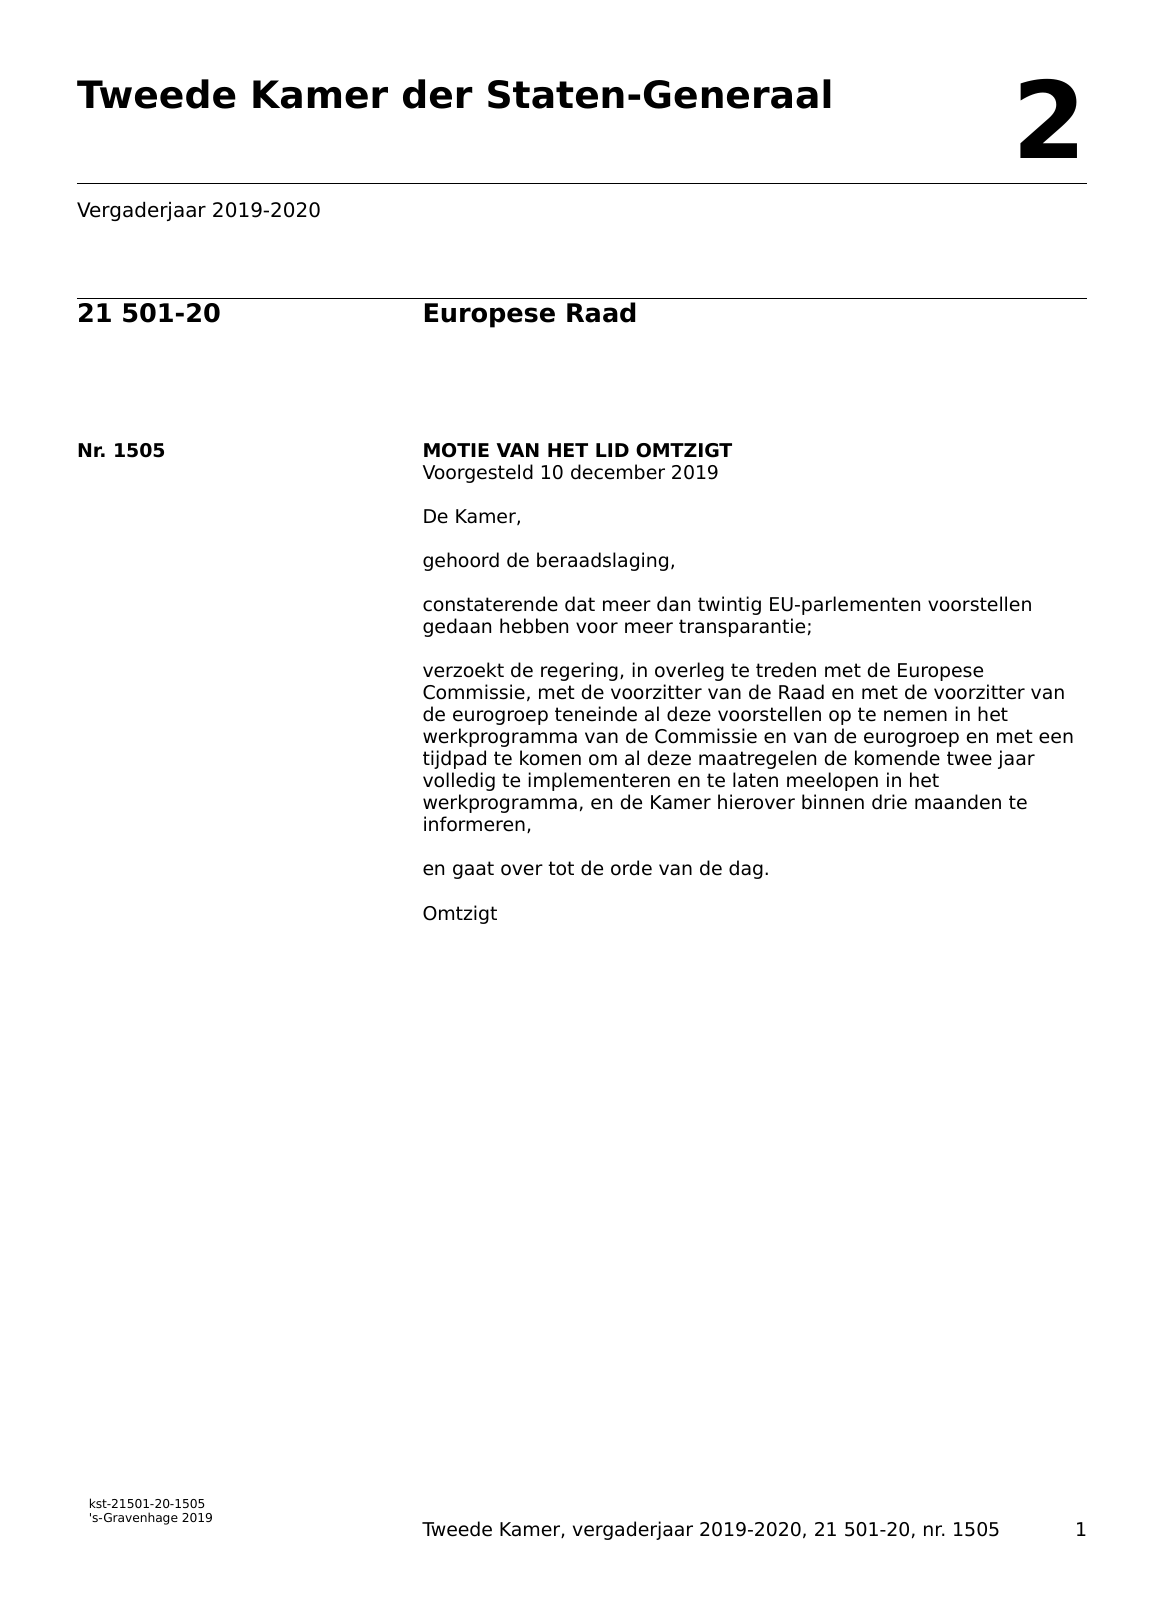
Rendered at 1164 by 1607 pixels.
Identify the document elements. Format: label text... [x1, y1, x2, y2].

text constaterende dat meer dan twintig EU-parlementen voorstellen gedaan hebben voor meer transparantie; [422, 594, 1087, 638]
table_header 2 [886, 59, 1087, 183]
text 's-Gravenhage 2019 [88, 1511, 323, 1525]
text verzoekt de regering, in overleg te treden met de Europese Commissie, met de voorzitter van de Raad en met de voorzitter van de eurogroep teneinde al deze voorstellen op te nemen in het werkprogramma van de Commissie en van de eurogroep en met een tijdpad te komen om al deze maatregelen de komende twee jaar volledig te implementeren en te laten meelopen in het werkprogramma, en de Kamer hierover binnen drie maanden te informeren, [422, 660, 1087, 836]
table_header Tweede Kamer der Staten-Generaal [77, 59, 886, 183]
text Voorgesteld 10 december 2019 [422, 462, 1087, 484]
text De Kamer, [422, 506, 1087, 528]
text gehoord de beraadslaging, [422, 550, 1087, 572]
text en gaat over tot de orde van de dag. [422, 858, 1087, 880]
text kst-21501-20-1505 [88, 1497, 323, 1511]
text Omtzigt [422, 902, 1087, 924]
subtitle 21 501-20 Europese Raad [77, 299, 1087, 329]
subtitle Nr. 1505 MOTIE VAN HET LID OMTZIGT [77, 440, 1087, 462]
table_cell Vergaderjaar 2019-2020 [77, 184, 1087, 298]
